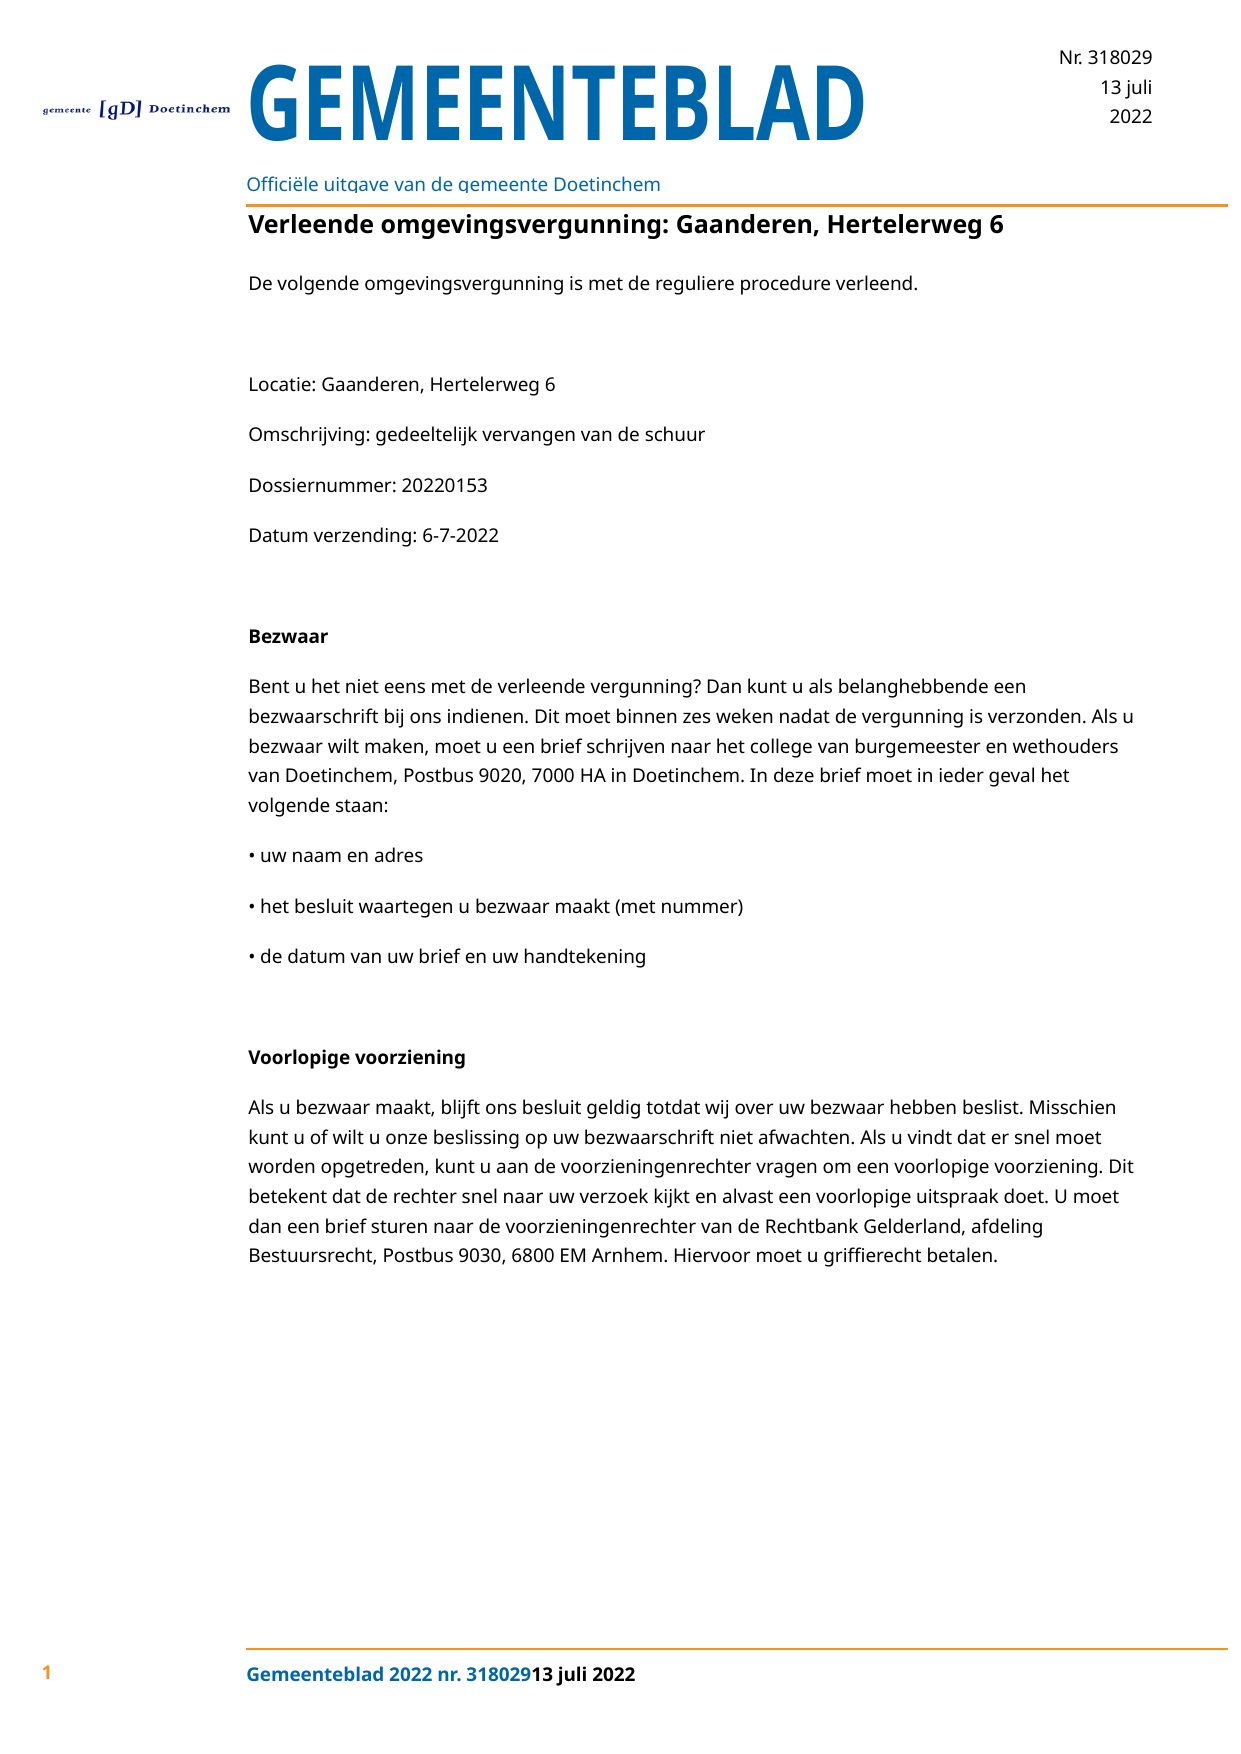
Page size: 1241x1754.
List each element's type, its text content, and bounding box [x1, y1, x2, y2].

text • de datum van uw brief en uw handtekening [248, 943, 1152, 969]
text Verleende omgevingsvergunning: Gaanderen, Hertelerweg 6 [248, 207, 1152, 241]
text • het besluit waartegen u bezwaar maakt (met nummer) [248, 893, 1152, 918]
picture [41, 47, 231, 172]
text Locatie: Gaanderen, Hertelerweg 6 [248, 371, 1152, 397]
text Als u bezwaar maakt, blijft ons besluit geldig totdat wij over uw bezwaar hebben beslist. Misschien kunt u of wilt u onze beslissing op uw bezwaarschrift niet afwachten. Als u vindt dat er snel moet worden opgetreden, kunt u aan de voorzieningenrechter vragen om een voorlopige voorziening. Dit betekent dat de rechter snel naar uw verzoek kijkt en alvast een voorlopige uitspraak doet. U moet dan een brief sturen naar de voorzieningenrechter van de Rechtbank Gelderland, afdeling Bestuursrecht, Postbus 9030, 6800 EM Arnhem. Hiervoor moet u griffierecht betalen. [248, 1094, 1152, 1268]
text Bent u het niet eens met de verleende vergunning? Dan kunt u als belanghebbende een bezwaarschrift bij ons indienen. Dit moet binnen zes weken nadat de vergunning is verzonden. Als u bezwaar wilt maken, moet u een brief schrijven naar het college van burgemeester en wethouders van Doetinchem, Postbus 9020, 7000 HA in Doetinchem. In deze brief moet in ieder geval het volgende staan: [248, 674, 1152, 818]
text • uw naam en adres [248, 842, 1152, 868]
text De volgende omgevingsvergunning is met de reguliere procedure verleend. [248, 270, 1152, 296]
text Voorlopige voorziening [248, 1044, 1152, 1070]
text Omschrijving: gedeeltelijk vervangen van de schuur [248, 422, 1152, 447]
text Dossiernummer: 20220153 [248, 472, 1152, 498]
text Bezwaar [248, 623, 1152, 649]
text Datum verzending: 6-7-2022 [248, 522, 1152, 548]
